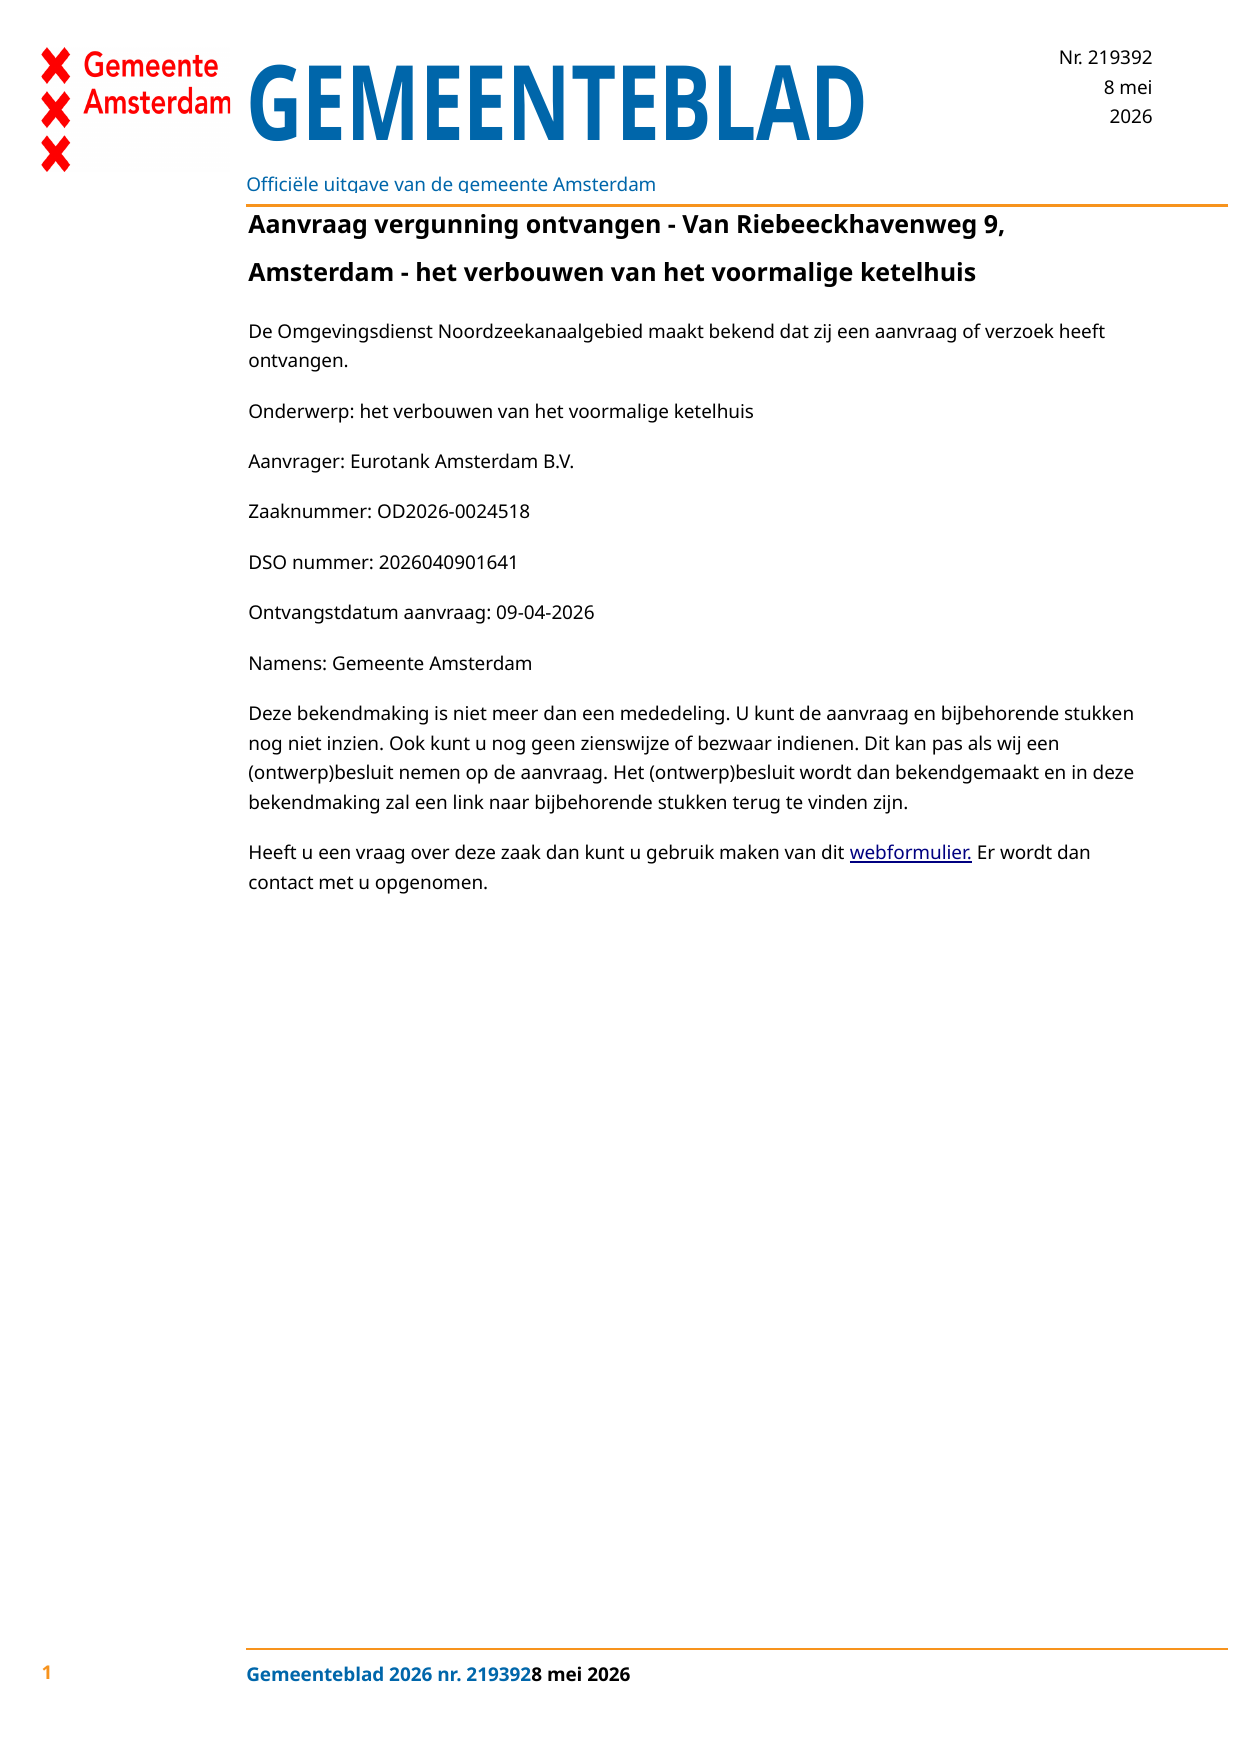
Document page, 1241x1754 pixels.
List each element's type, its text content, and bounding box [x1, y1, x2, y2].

text Zaaknummer: OD2026-0024518 [248, 499, 1152, 524]
text Namens: Gemeente Amsterdam [248, 650, 1152, 676]
text De Omgevingsdienst Noordzeekanaalgebied maakt bekend dat zij een aanvraag of verzoek heeft ontvangen. [248, 318, 1152, 373]
text Aanvraag vergunning ontvangen - Van Riebeeckhavenweg 9, Amsterdam - het verbouwen van het voormalige ketelhuis [248, 207, 1152, 288]
text Aanvrager: Eurotank Amsterdam B.V. [248, 448, 1152, 474]
picture [41, 47, 231, 172]
text Onderwerp: het verbouwen van het voormalige ketelhuis [248, 398, 1152, 424]
text DSO nummer: 2026040901641 [248, 549, 1152, 575]
text Deze bekendmaking is niet meer dan een mededeling. U kunt de aanvraag en bijbehorende stukken nog niet inzien. Ook kunt u nog geen zienswijze of bezwaar indienen. Dit kan pas als wij een (ontwerp)besluit nemen op de aanvraag. Het (ontwerp)besluit wordt dan bekendgemaakt en in deze bekendmaking zal een link naar bijbehorende stukken terug te vinden zijn. [248, 700, 1152, 815]
text Ontvangstdatum aanvraag: 09-04-2026 [248, 599, 1152, 625]
text Heeft u een vraag over deze zaak dan kunt u gebruik maken van dit webformulier. Er wordt dan contact met u opgenomen. [248, 839, 1152, 895]
